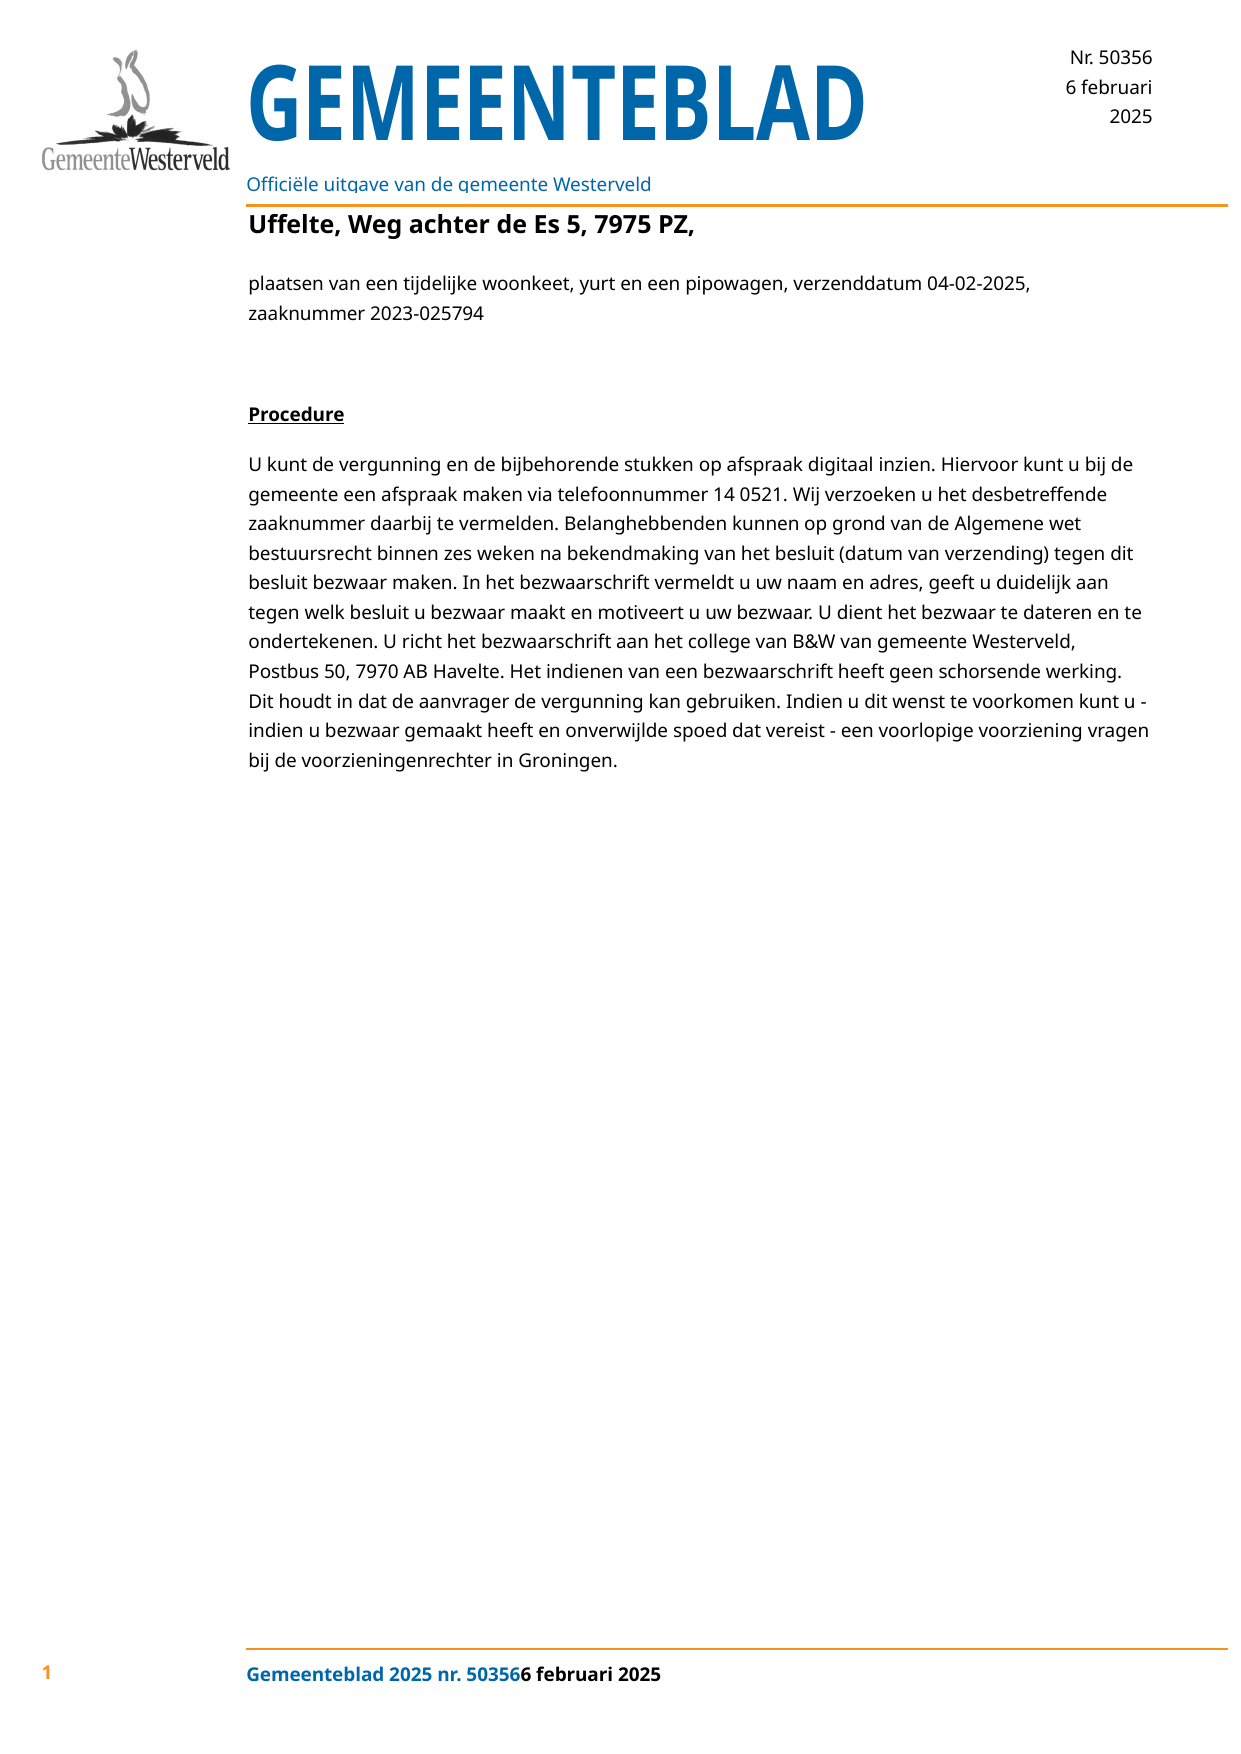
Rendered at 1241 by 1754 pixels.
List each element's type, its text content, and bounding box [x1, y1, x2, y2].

picture [41, 47, 231, 172]
text Procedure [248, 401, 1152, 426]
text U kunt de vergunning en de bijbehorende stukken op afspraak digitaal inzien. Hiervoor kunt u bij de gemeente een afspraak maken via telefoonnummer 14 0521. Wij verzoeken u het desbetreffende zaaknummer daarbij te vermelden. Belanghebbenden kunnen op grond van de Algemene wet bestuursrecht binnen zes weken na bekendmaking van het besluit (datum van verzending) tegen dit besluit bezwaar maken. In het bezwaarschrift vermeldt u uw naam en adres, geeft u duidelijk aan tegen welk besluit u bezwaar maakt en motiveert u uw bezwaar. U dient het bezwaar te dateren en te ondertekenen. U richt het bezwaarschrift aan het college van B&W van gemeente Westerveld, Postbus 50, 7970 AB Havelte. Het indienen van een bezwaarschrift heeft geen schorsende werking. Dit houdt in dat de aanvrager de vergunning kan gebruiken. Indien u dit wenst te voorkomen kunt u - indien u bezwaar gemaakt heeft en onverwijlde spoed dat vereist - een voorlopige voorziening vragen bij de voorzieningenrechter in Groningen. [248, 451, 1152, 773]
text Uffelte, Weg achter de Es 5, 7975 PZ, [248, 207, 1152, 241]
text plaatsen van een tijdelijke woonkeet, yurt en een pipowagen, verzenddatum 04-02-2025, zaaknummer 2023-025794 [248, 270, 1152, 326]
